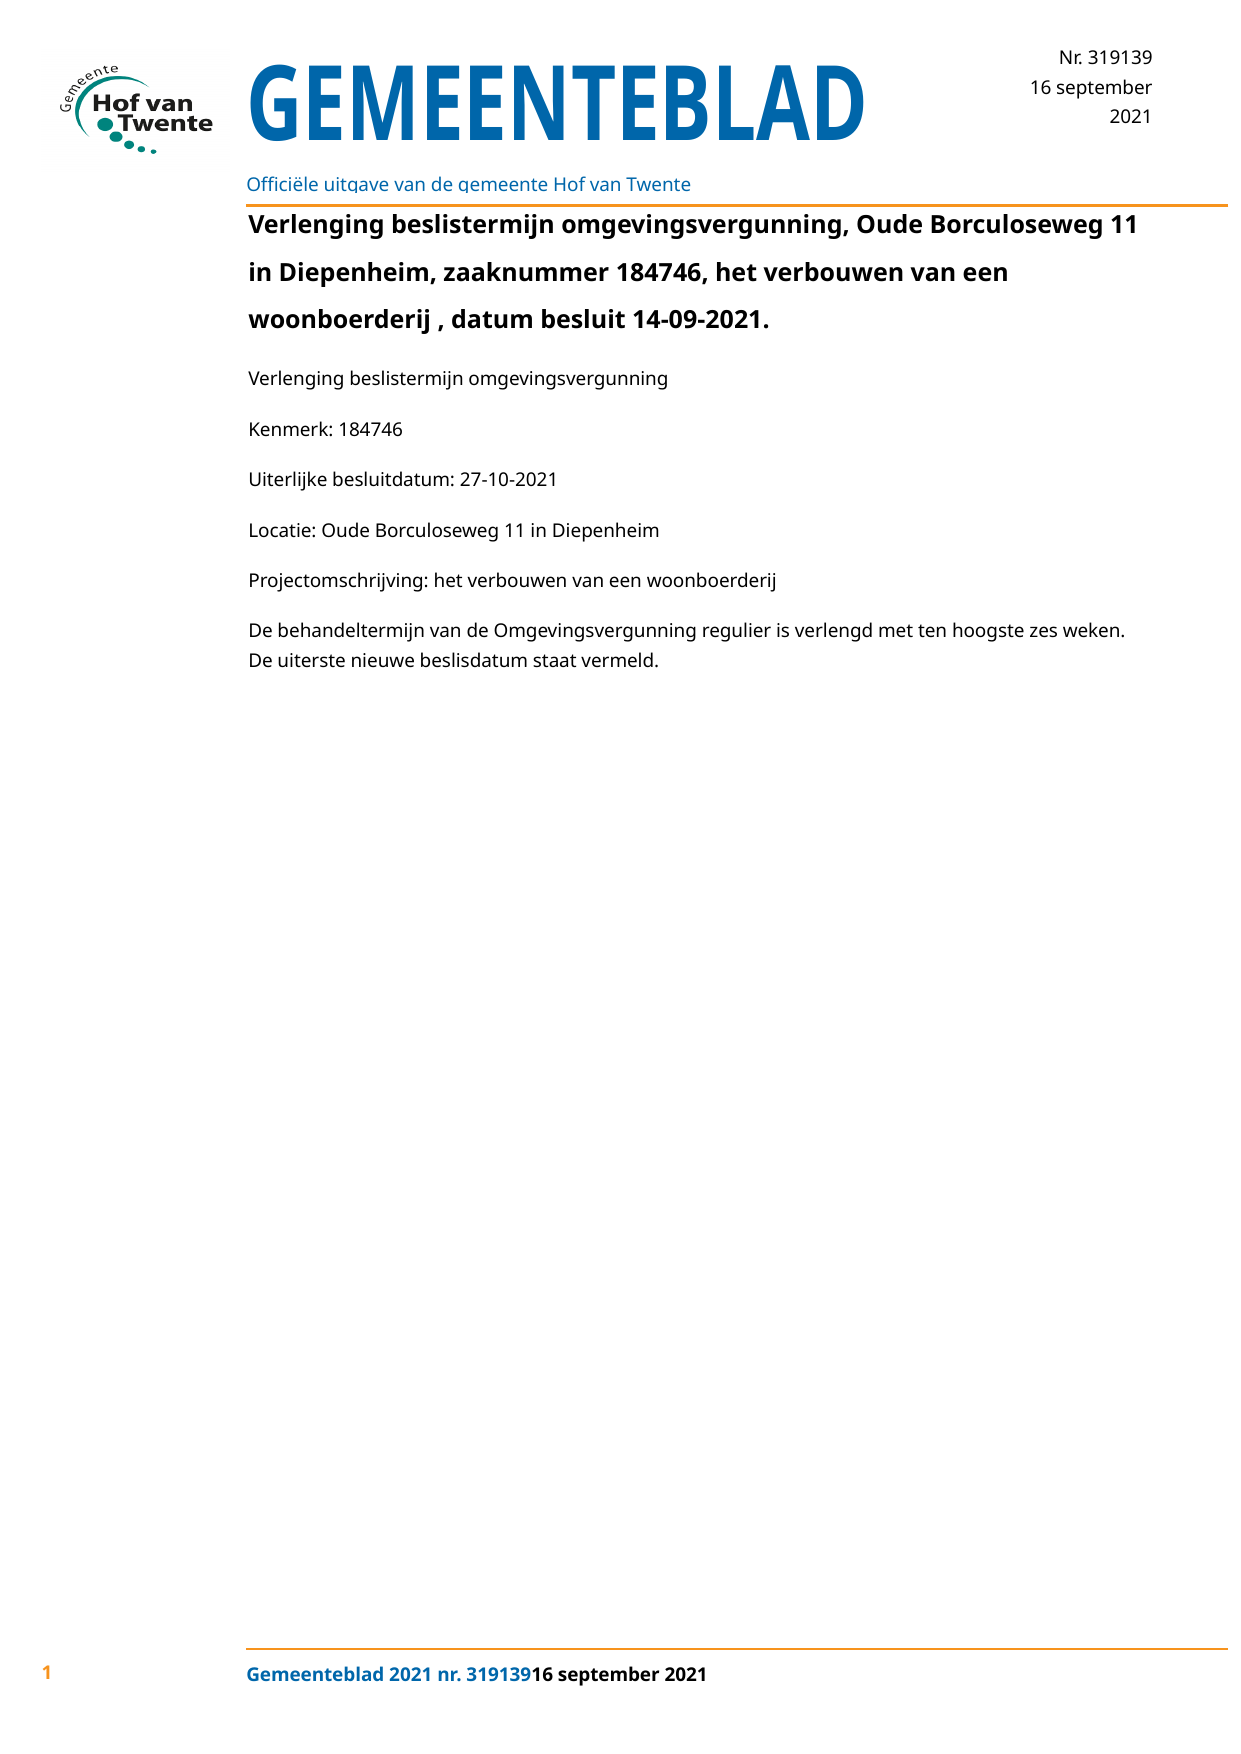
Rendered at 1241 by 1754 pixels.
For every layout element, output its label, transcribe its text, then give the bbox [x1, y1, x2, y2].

text Kenmerk: 184746 [248, 416, 1152, 442]
text Verlenging beslistermijn omgevingsvergunning [248, 366, 1152, 391]
text Verlenging beslistermijn omgevingsvergunning, Oude Borculoseweg 11 in Diepenheim, zaaknummer 184746, het verbouwen van een woonboerderij , datum besluit 14-09-2021. [248, 207, 1152, 336]
picture [41, 47, 231, 172]
text De behandeltermijn van de Omgevingsvergunning regulier is verlengd met ten hoogste zes weken. De uiterste nieuwe beslisdatum staat vermeld. [248, 618, 1152, 673]
text Uiterlijke besluitdatum: 27-10-2021 [248, 466, 1152, 492]
text Locatie: Oude Borculoseweg 11 in Diepenheim [248, 517, 1152, 542]
text Projectomschrijving: het verbouwen van een woonboerderij [248, 567, 1152, 593]
